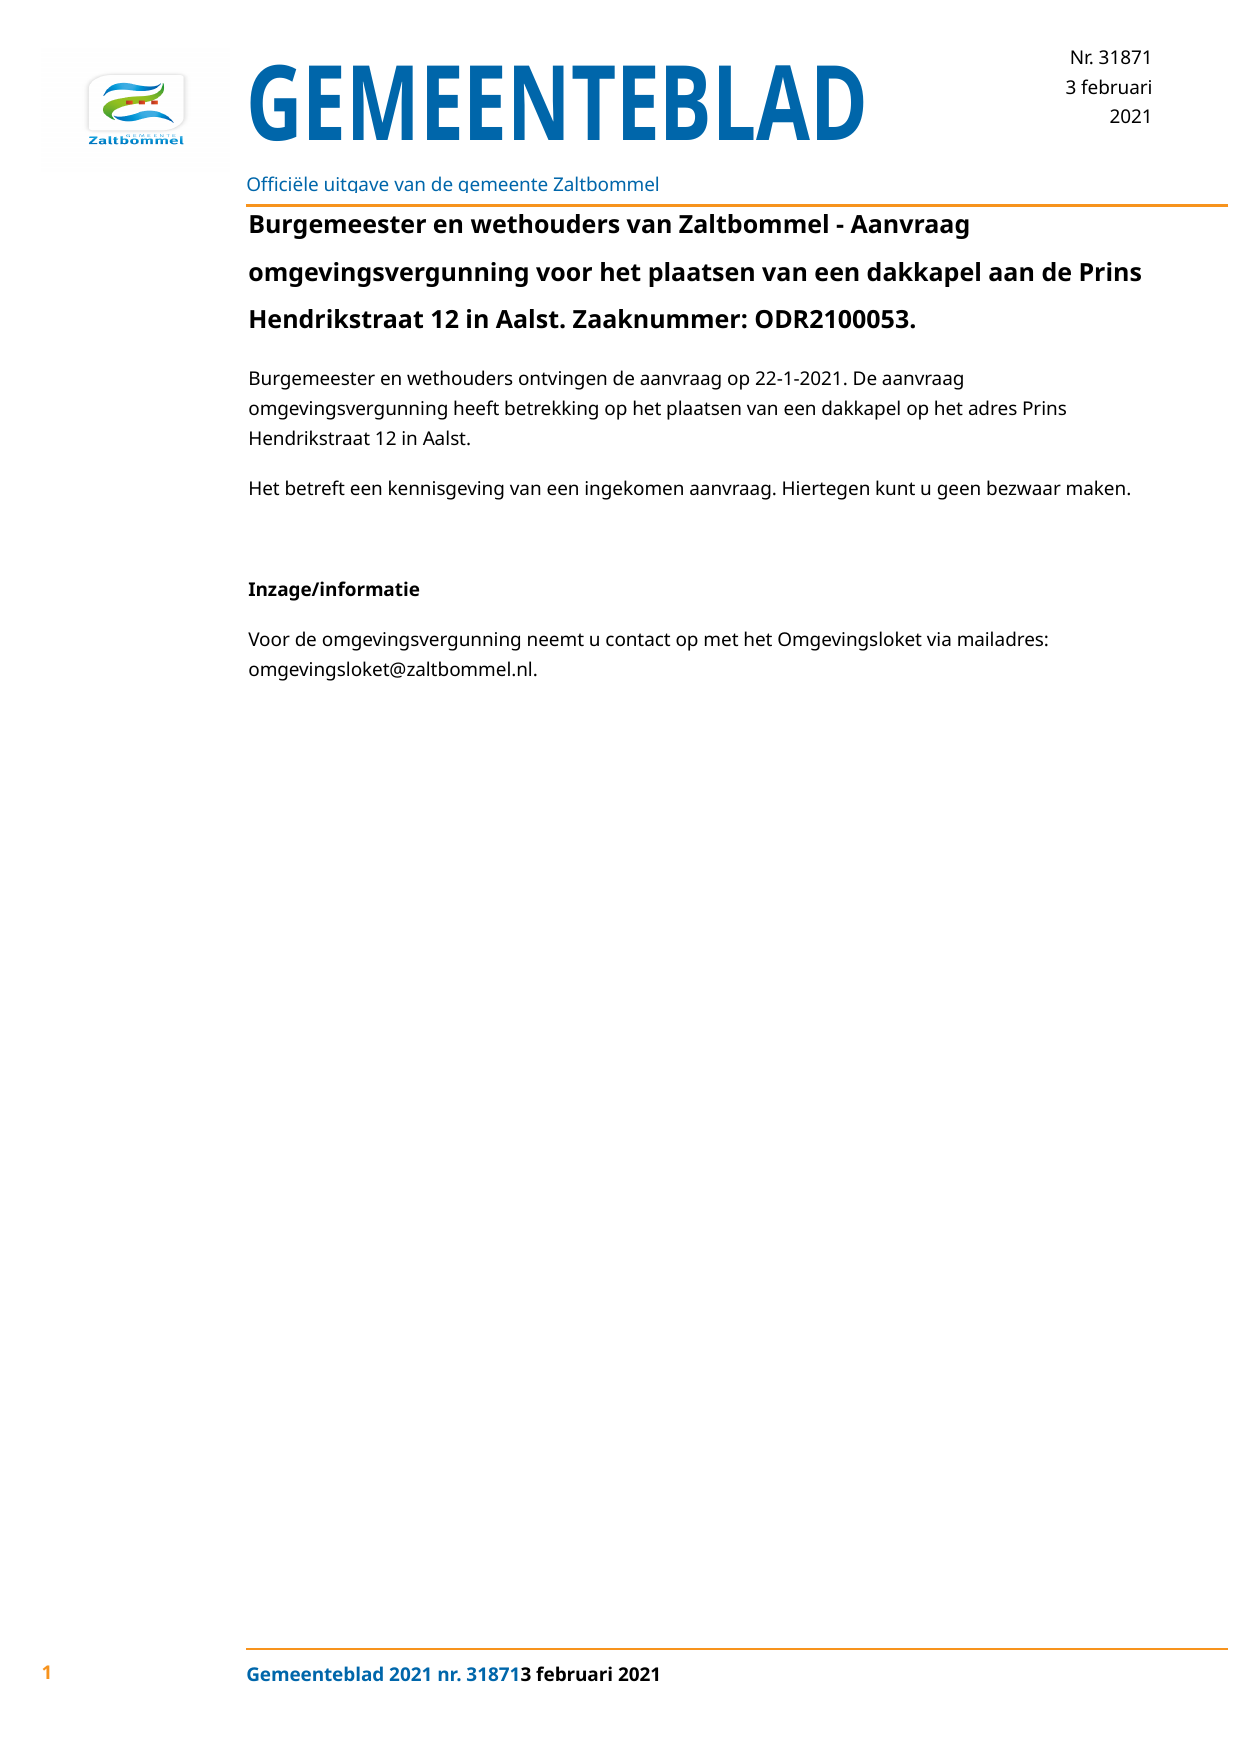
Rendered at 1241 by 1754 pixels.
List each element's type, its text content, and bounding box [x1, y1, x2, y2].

text Inzage/informatie [248, 576, 1152, 602]
picture [41, 47, 231, 172]
text Het betreft een kennisgeving van een ingekomen aanvraag. Hiertegen kunt u geen bezwaar maken. [248, 475, 1152, 501]
text Burgemeester en wethouders ontvingen de aanvraag op 22-1-2021. De aanvraag omgevingsvergunning heeft betrekking op het plaatsen van een dakkapel op het adres Prins Hendrikstraat 12 in Aalst. [248, 366, 1152, 450]
text Burgemeester en wethouders van Zaltbommel - Aanvraag omgevingsvergunning voor het plaatsen van een dakkapel aan de Prins Hendrikstraat 12 in Aalst. Zaaknummer: ODR2100053. [248, 207, 1152, 336]
text Voor de omgevingsvergunning neemt u contact op met het Omgevingsloket via mailadres: omgevingsloket@zaltbommel.nl. [248, 626, 1152, 682]
